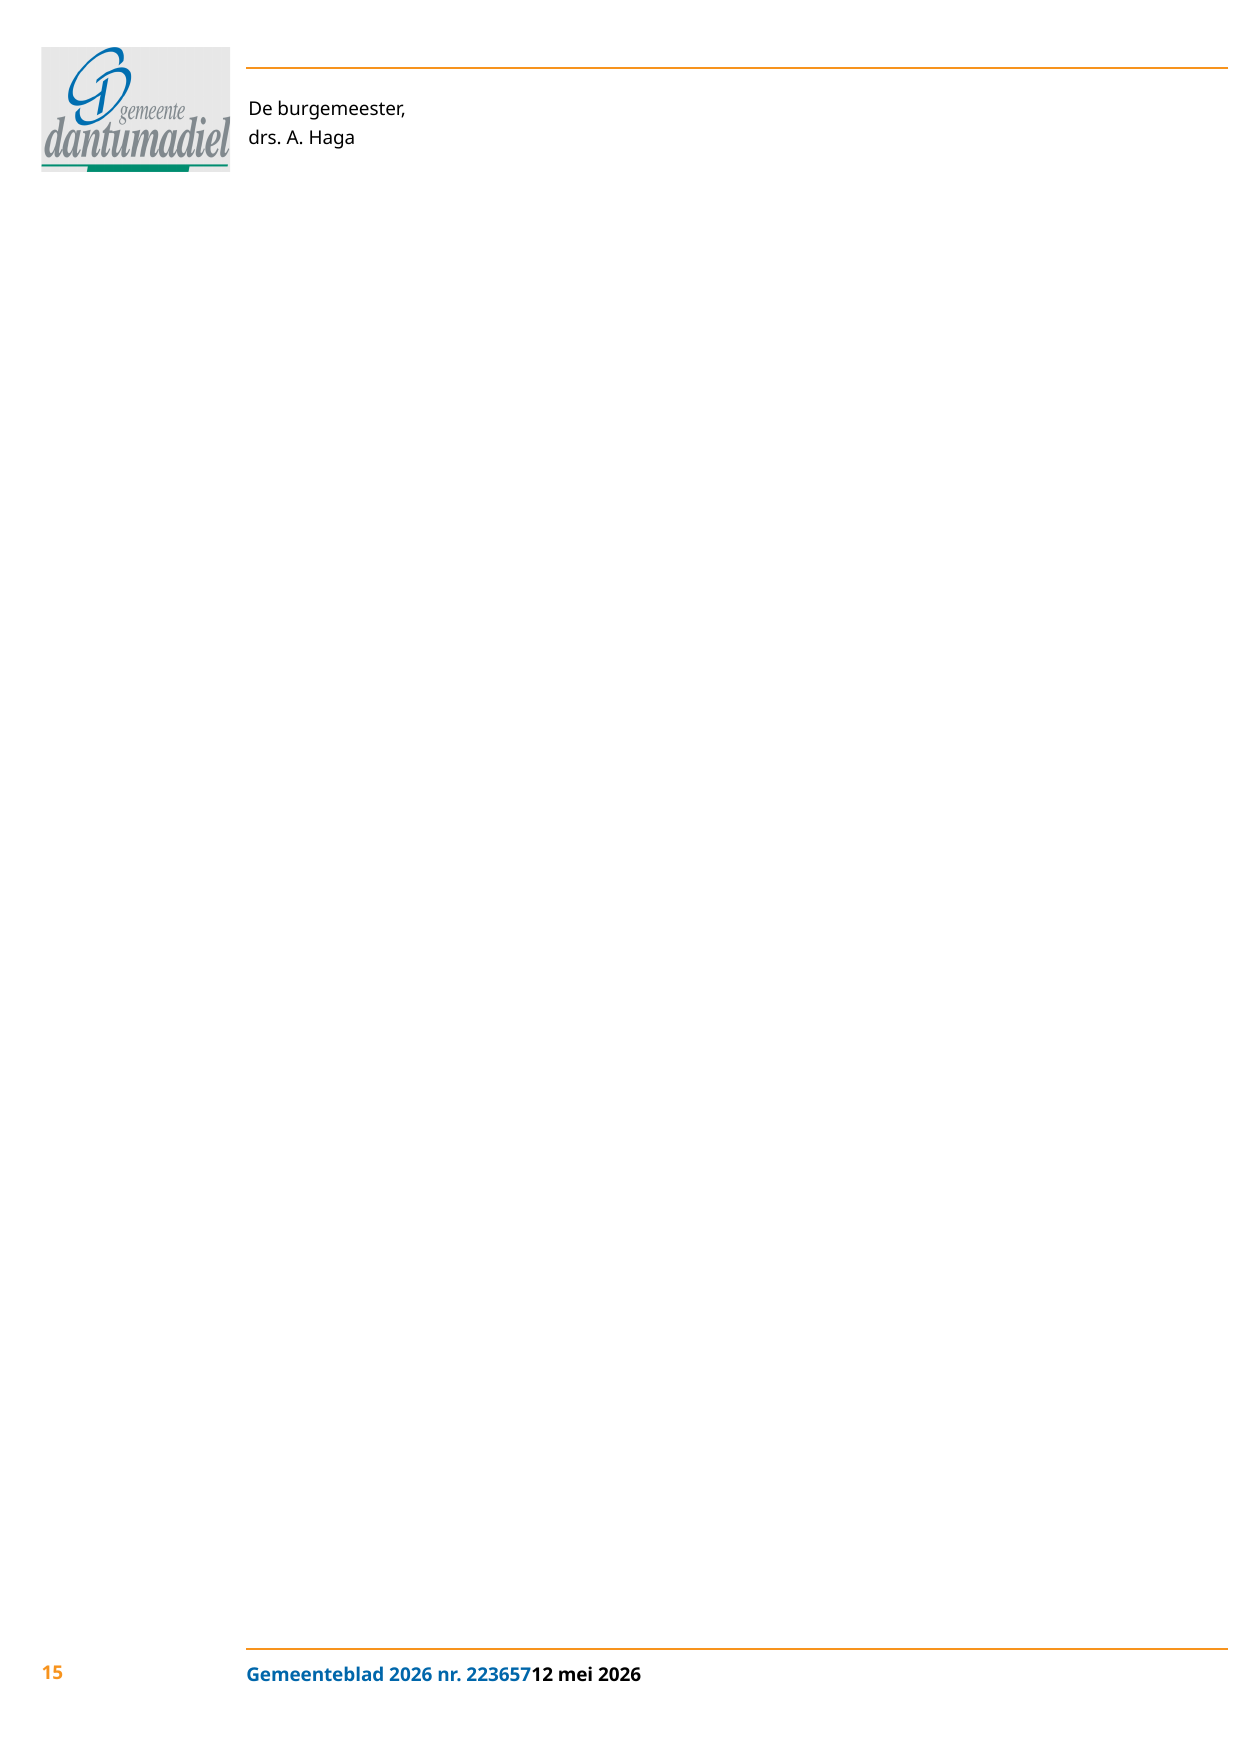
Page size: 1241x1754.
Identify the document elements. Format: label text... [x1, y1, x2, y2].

picture [41, 47, 231, 172]
text drs. A. Haga [248, 124, 1152, 150]
text De burgemeester, [248, 95, 1152, 121]
